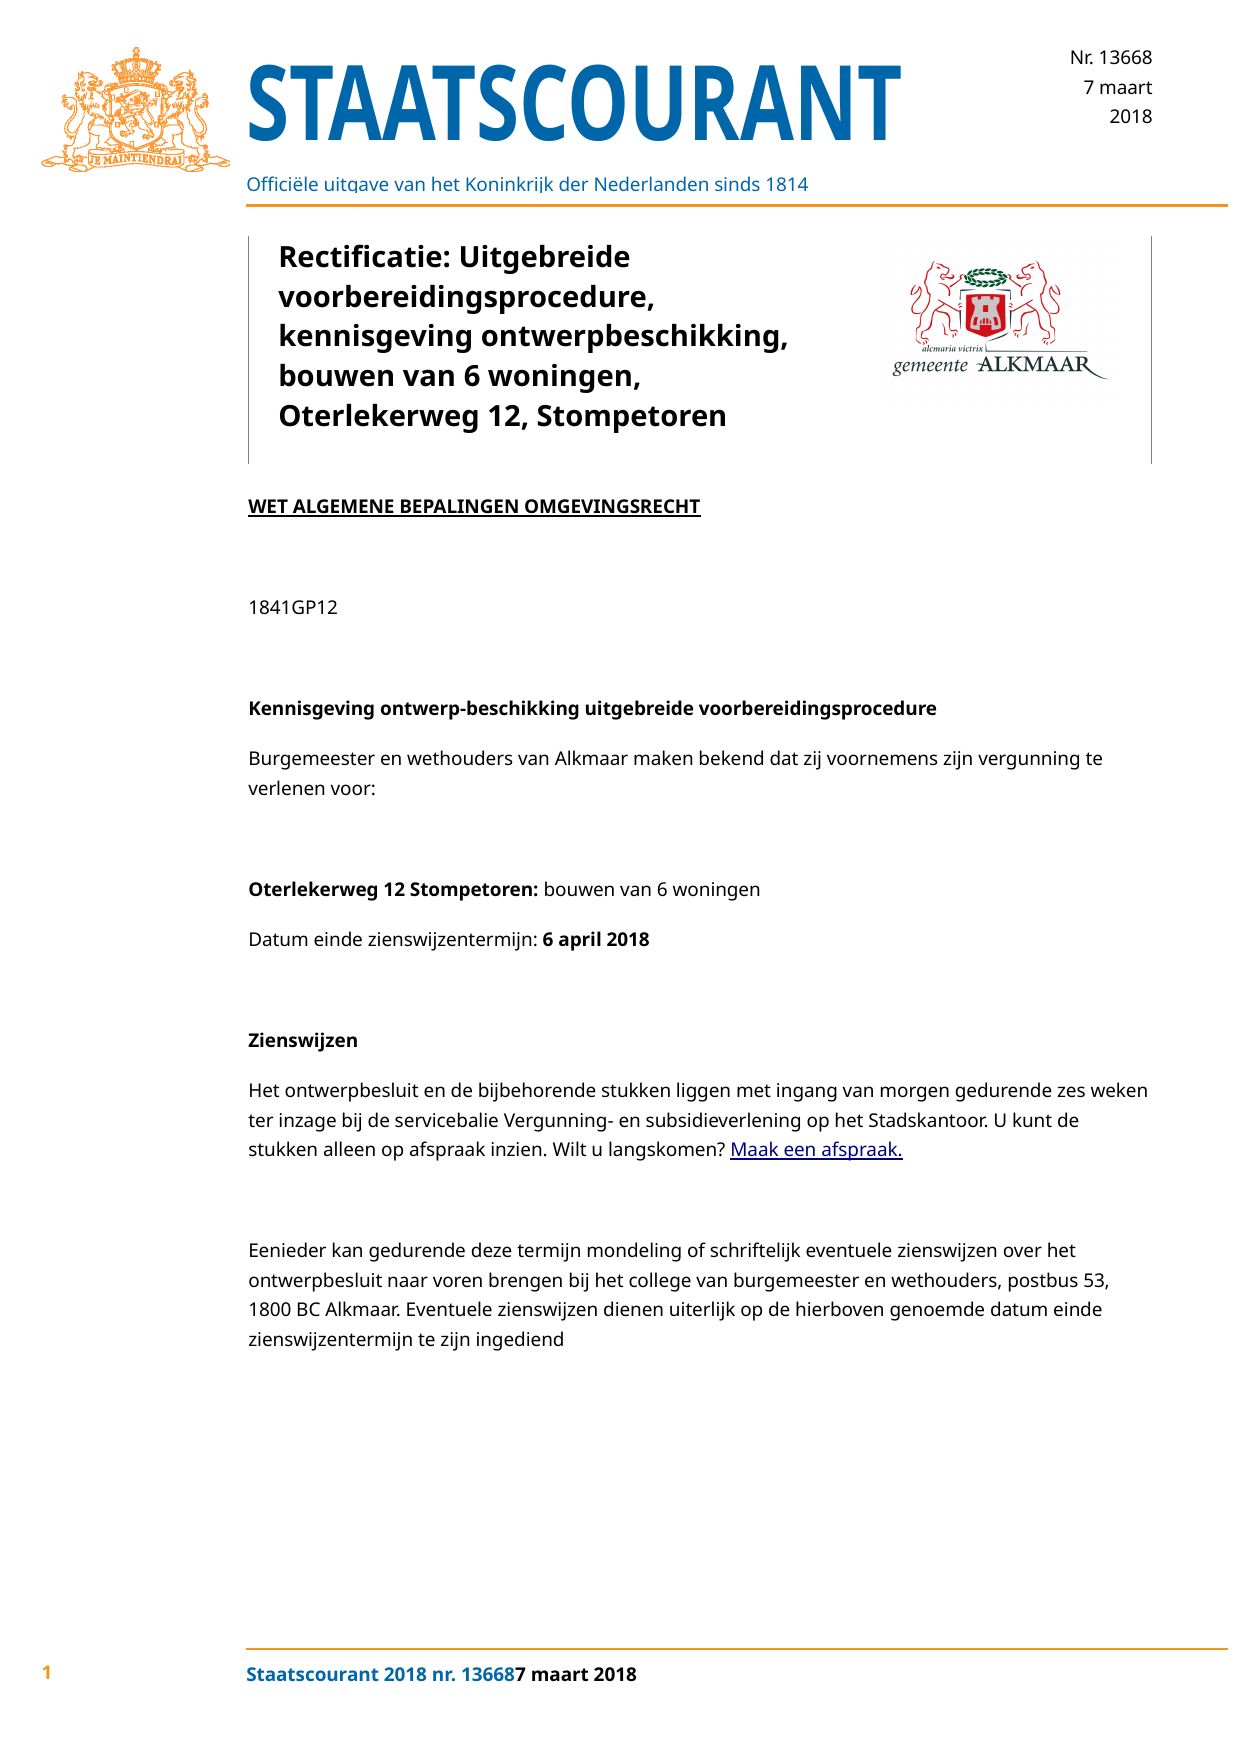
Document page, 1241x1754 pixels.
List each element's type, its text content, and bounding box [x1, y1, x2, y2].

picture [41, 47, 231, 172]
picture [882, 236, 1119, 404]
text Het ontwerpbesluit en de bijbehorende stukken liggen met ingang van morgen gedurende zes weken ter inzage bij de servicebalie Vergunning- en subsidieverlening op het Stadskantoor. U kunt de stukken alleen op afspraak inzien. Wilt u langskomen? Maak een afspraak. [248, 1077, 1152, 1162]
text Eenieder kan gedurende deze termijn mondeling of schriftelijk eventuele zienswijzen over het ontwerpbesluit naar voren brengen bij het college van burgemeester en wethouders, postbus 53, 1800 BC Alkmaar. Eventuele zienswijzen dienen uiterlijk op de hierboven genoemde datum einde zienswijzentermijn te zijn ingediend [248, 1237, 1152, 1352]
text Zienswijzen [248, 1027, 1152, 1053]
text Oterlekerweg 12 Stompetoren: bouwen van 6 woningen [248, 876, 1152, 902]
text Kennisgeving ontwerp-beschikking uitgebreide voorbereidingsprocedure [248, 695, 1152, 721]
text WET ALGEMENE BEPALINGEN OMGEVINGSRECHT [248, 493, 1152, 519]
text Burgemeester en wethouders van Alkmaar maken bekend dat zij voornemens zijn vergunning te verlenen voor: [248, 745, 1152, 801]
text Datum einde zienswijzentermijn: 6 april 2018 [248, 926, 1152, 952]
table_header [850, 236, 1151, 464]
text 1841GP12 [248, 594, 1152, 620]
table_header Rectificatie: Uitgebreide voorbereidingsprocedure, kennisgeving ontwerpbeschikking, bouwen van 6 woningen, Oterlekerweg 12, Stompetoren [249, 236, 850, 464]
